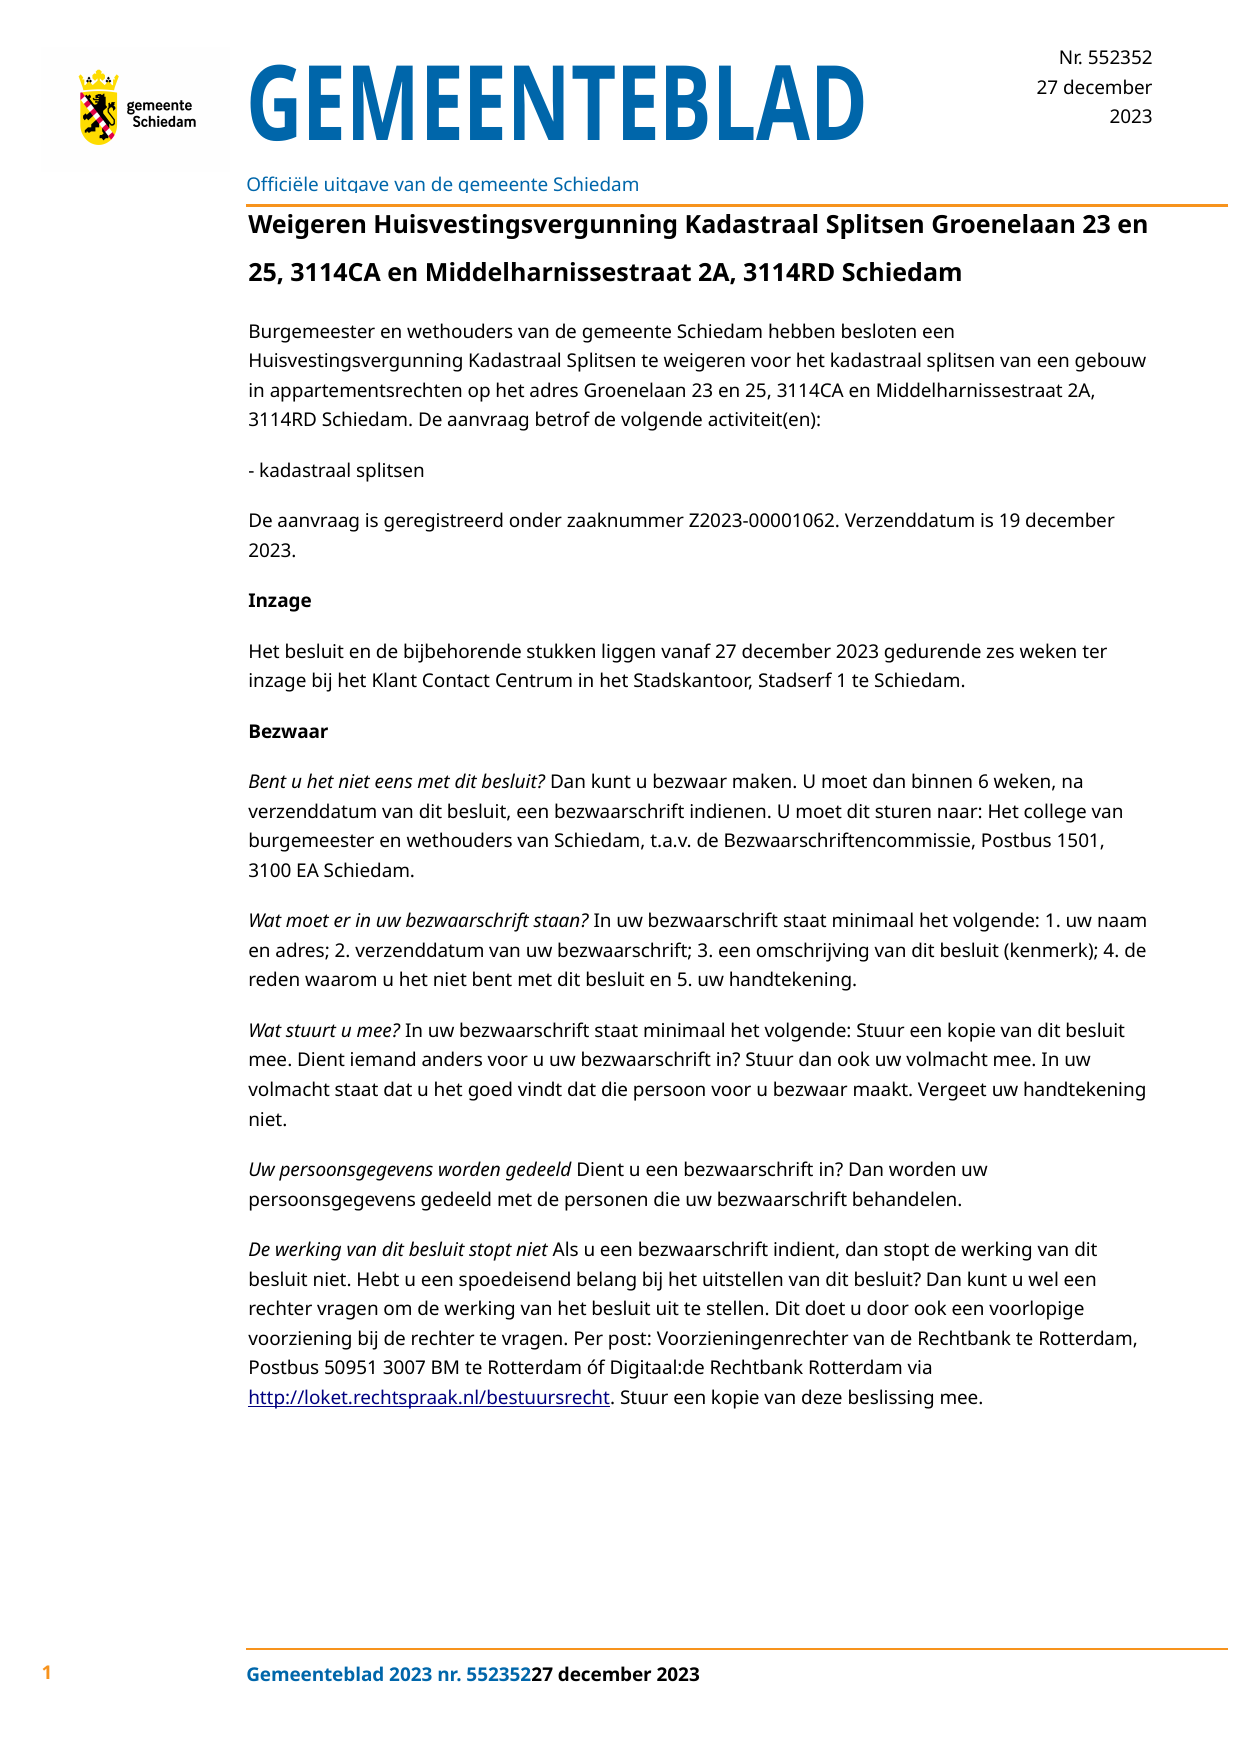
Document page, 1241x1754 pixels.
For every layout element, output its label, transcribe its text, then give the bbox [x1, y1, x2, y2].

text Weigeren Huisvestingsvergunning Kadastraal Splitsen Groenelaan 23 en 25, 3114CA en Middelharnissestraat 2A, 3114RD Schiedam [248, 207, 1152, 288]
text Burgemeester en wethouders van de gemeente Schiedam hebben besloten een Huisvestingsvergunning Kadastraal Splitsen te weigeren voor het kadastraal splitsen van een gebouw in appartementsrechten op het adres Groenelaan 23 en 25, 3114CA en Middelharnissestraat 2A, 3114RD Schiedam. De aanvraag betrof de volgende activiteit(en): [248, 318, 1152, 432]
text Bent u het niet eens met dit besluit? Dan kunt u bezwaar maken. U moet dan binnen 6 weken, na verzenddatum van dit besluit, een bezwaarschrift indienen. U moet dit sturen naar: Het college van burgemeester en wethouders van Schiedam, t.a.v. de Bezwaarschriftencommissie, Postbus 1501, 3100 EA Schiedam. [248, 768, 1152, 883]
text Wat stuurt u mee? In uw bezwaarschrift staat minimaal het volgende: Stuur een kopie van dit besluit mee. Dient iemand anders voor u uw bezwaarschrift in? Stuur dan ook uw volmacht mee. In uw volmacht staat dat u het goed vindt dat die persoon voor u bezwaar maakt. Vergeet uw handtekening niet. [248, 1017, 1152, 1132]
picture [41, 47, 231, 172]
text - kadastraal splitsen [248, 457, 1152, 483]
text Wat moet er in uw bezwaarschrift staan? In uw bezwaarschrift staat minimaal het volgende: 1. uw naam en adres; 2. verzenddatum van uw bezwaarschrift; 3. een omschrijving van dit besluit (kenmerk); 4. de reden waarom u het niet bent met dit besluit en 5. uw handtekening. [248, 907, 1152, 992]
text Het besluit en de bijbehorende stukken liggen vanaf 27 december 2023 gedurende zes weken ter inzage bij het Klant Contact Centrum in het Stadskantoor, Stadserf 1 te Schiedam. [248, 638, 1152, 693]
text De aanvraag is geregistreerd onder zaaknummer Z2023-00001062. Verzenddatum is 19 december 2023. [248, 507, 1152, 563]
text Uw persoonsgegevens worden gedeeld Dient u een bezwaarschrift in? Dan worden uw persoonsgegevens gedeeld met de personen die uw bezwaarschrift behandelen. [248, 1156, 1152, 1212]
text Bezwaar [248, 718, 1152, 744]
text De werking van dit besluit stopt niet Als u een bezwaarschrift indient, dan stopt de werking van dit besluit niet. Hebt u een spoedeisend belang bij het uitstellen van dit besluit? Dan kunt u wel een rechter vragen om de werking van het besluit uit te stellen. Dit doet u door ook een voorlopige voorziening bij de rechter te vragen. Per post: Voorzieningenrechter van de Rechtbank te Rotterdam, Postbus 50951 3007 BM te Rotterdam óf Digitaal:de Rechtbank Rotterdam via http://loket.rechtspraak.nl/bestuursrecht. Stuur een kopie van deze beslissing mee. [248, 1236, 1152, 1410]
text Inzage [248, 587, 1152, 613]
